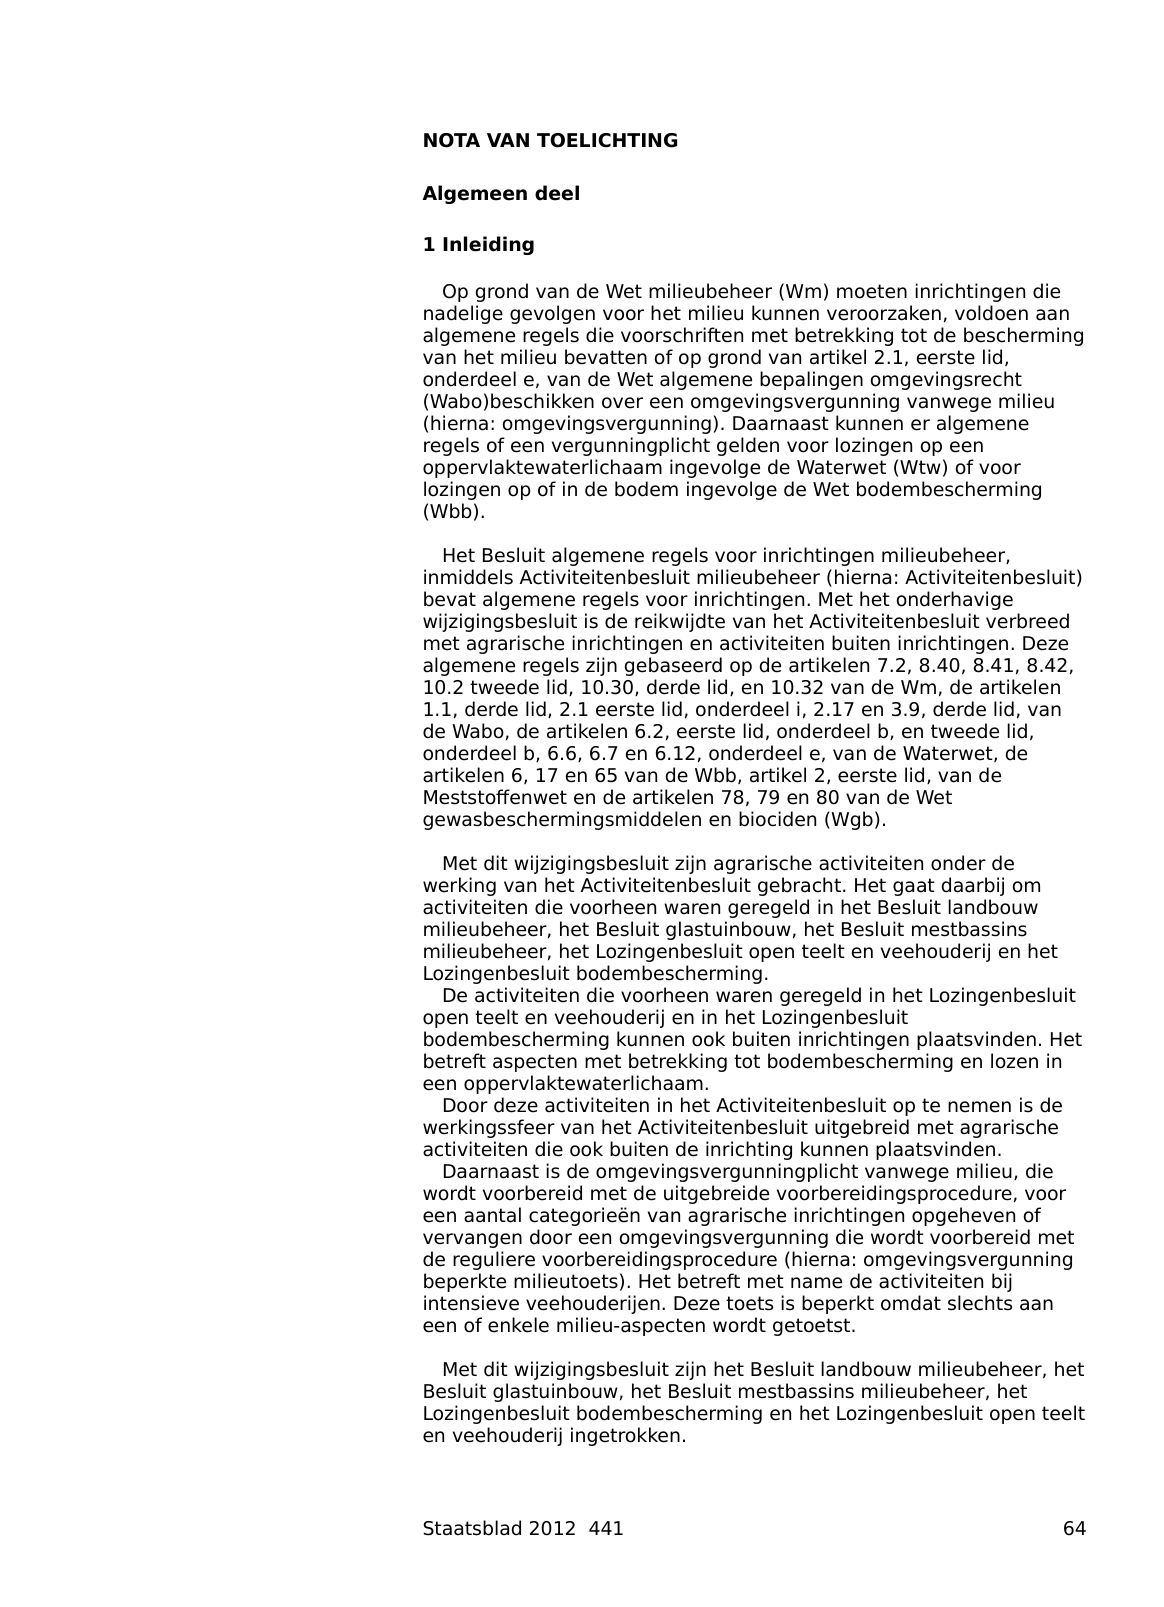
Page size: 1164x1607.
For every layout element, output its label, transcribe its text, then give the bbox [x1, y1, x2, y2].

text Daarnaast is de omgevingsvergunningplicht vanwege milieu, die wordt voorbereid met de uitgebreide voorbereidingsprocedure, voor een aantal categorieën van agrarische inrichtingen opgeheven of vervangen door een omgevingsvergunning die wordt voorbereid met de reguliere voorbereidingsprocedure (hierna: omgevingsvergunning beperkte milieutoets). Het betreft met name de activiteiten bij intensieve veehouderijen. Deze toets is beperkt omdat slechts aan een of enkele milieu-aspecten wordt getoetst. [422, 1161, 1087, 1337]
text De activiteiten die voorheen waren geregeld in het Lozingenbesluit open teelt en veehouderij en in het Lozingenbesluit bodembescherming kunnen ook buiten inrichtingen plaatsvinden. Het betreft aspecten met betrekking tot bodembescherming en lozen in een oppervlaktewaterlichaam. [422, 985, 1087, 1095]
text Door deze activiteiten in het Activiteitenbesluit op te nemen is de werkingssfeer van het Activiteitenbesluit uitgebreid met agrarische activiteiten die ook buiten de inrichting kunnen plaatsvinden. [422, 1095, 1087, 1161]
subtitle NOTA VAN TOELICHTING [422, 130, 1087, 152]
text Het Besluit algemene regels voor inrichtingen milieubeheer, inmiddels Activiteitenbesluit milieubeheer (hierna: Activiteitenbesluit) bevat algemene regels voor inrichtingen. Met het onderhavige wijzigingsbesluit is de reikwijdte van het Activiteitenbesluit verbreed met agrarische inrichtingen en activiteiten buiten inrichtingen. Deze algemene regels zijn gebaseerd op de artikelen 7.2, 8.40, 8.41, 8.42, 10.2 tweede lid, 10.30, derde lid, en 10.32 van de Wm, de artikelen 1.1, derde lid, 2.1 eerste lid, onderdeel i, 2.17 en 3.9, derde lid, van de Wabo, de artikelen 6.2, eerste lid, onderdeel b, en tweede lid, onderdeel b, 6.6, 6.7 en 6.12, onderdeel e, van de Waterwet, de artikelen 6, 17 en 65 van de Wbb, artikel 2, eerste lid, van de Meststoffenwet en de artikelen 78, 79 en 80 van de Wet gewasbeschermingsmiddelen en biociden (Wgb). [422, 545, 1087, 831]
text Op grond van de Wet milieubeheer (Wm) moeten inrichtingen die nadelige gevolgen voor het milieu kunnen veroorzaken, voldoen aan algemene regels die voorschriften met betrekking tot de bescherming van het milieu bevatten of op grond van artikel 2.1, eerste lid, onderdeel e, van de Wet algemene bepalingen omgevingsrecht (Wabo)beschikken over een omgevingsvergunning vanwege milieu (hierna: omgevingsvergunning). Daarnaast kunnen er algemene regels of een vergunningplicht gelden voor lozingen op een oppervlaktewaterlichaam ingevolge de Waterwet (Wtw) of voor lozingen op of in de bodem ingevolge de Wet bodembescherming (Wbb). [422, 281, 1087, 523]
text Met dit wijzigingsbesluit zijn het Besluit landbouw milieubeheer, het Besluit glastuinbouw, het Besluit mestbassins milieubeheer, het Lozingenbesluit bodembescherming en het Lozingenbesluit open teelt en veehouderij ingetrokken. [422, 1359, 1087, 1447]
text Met dit wijzigingsbesluit zijn agrarische activiteiten onder de werking van het Activiteitenbesluit gebracht. Het gaat daarbij om activiteiten die voorheen waren geregeld in het Besluit landbouw milieubeheer, het Besluit glastuinbouw, het Besluit mestbassins milieubeheer, het Lozingenbesluit open teelt en veehouderij en het Lozingenbesluit bodembescherming. [422, 853, 1087, 985]
subtitle 1 Inleiding [422, 234, 1087, 256]
subtitle Algemeen deel [422, 182, 1087, 204]
